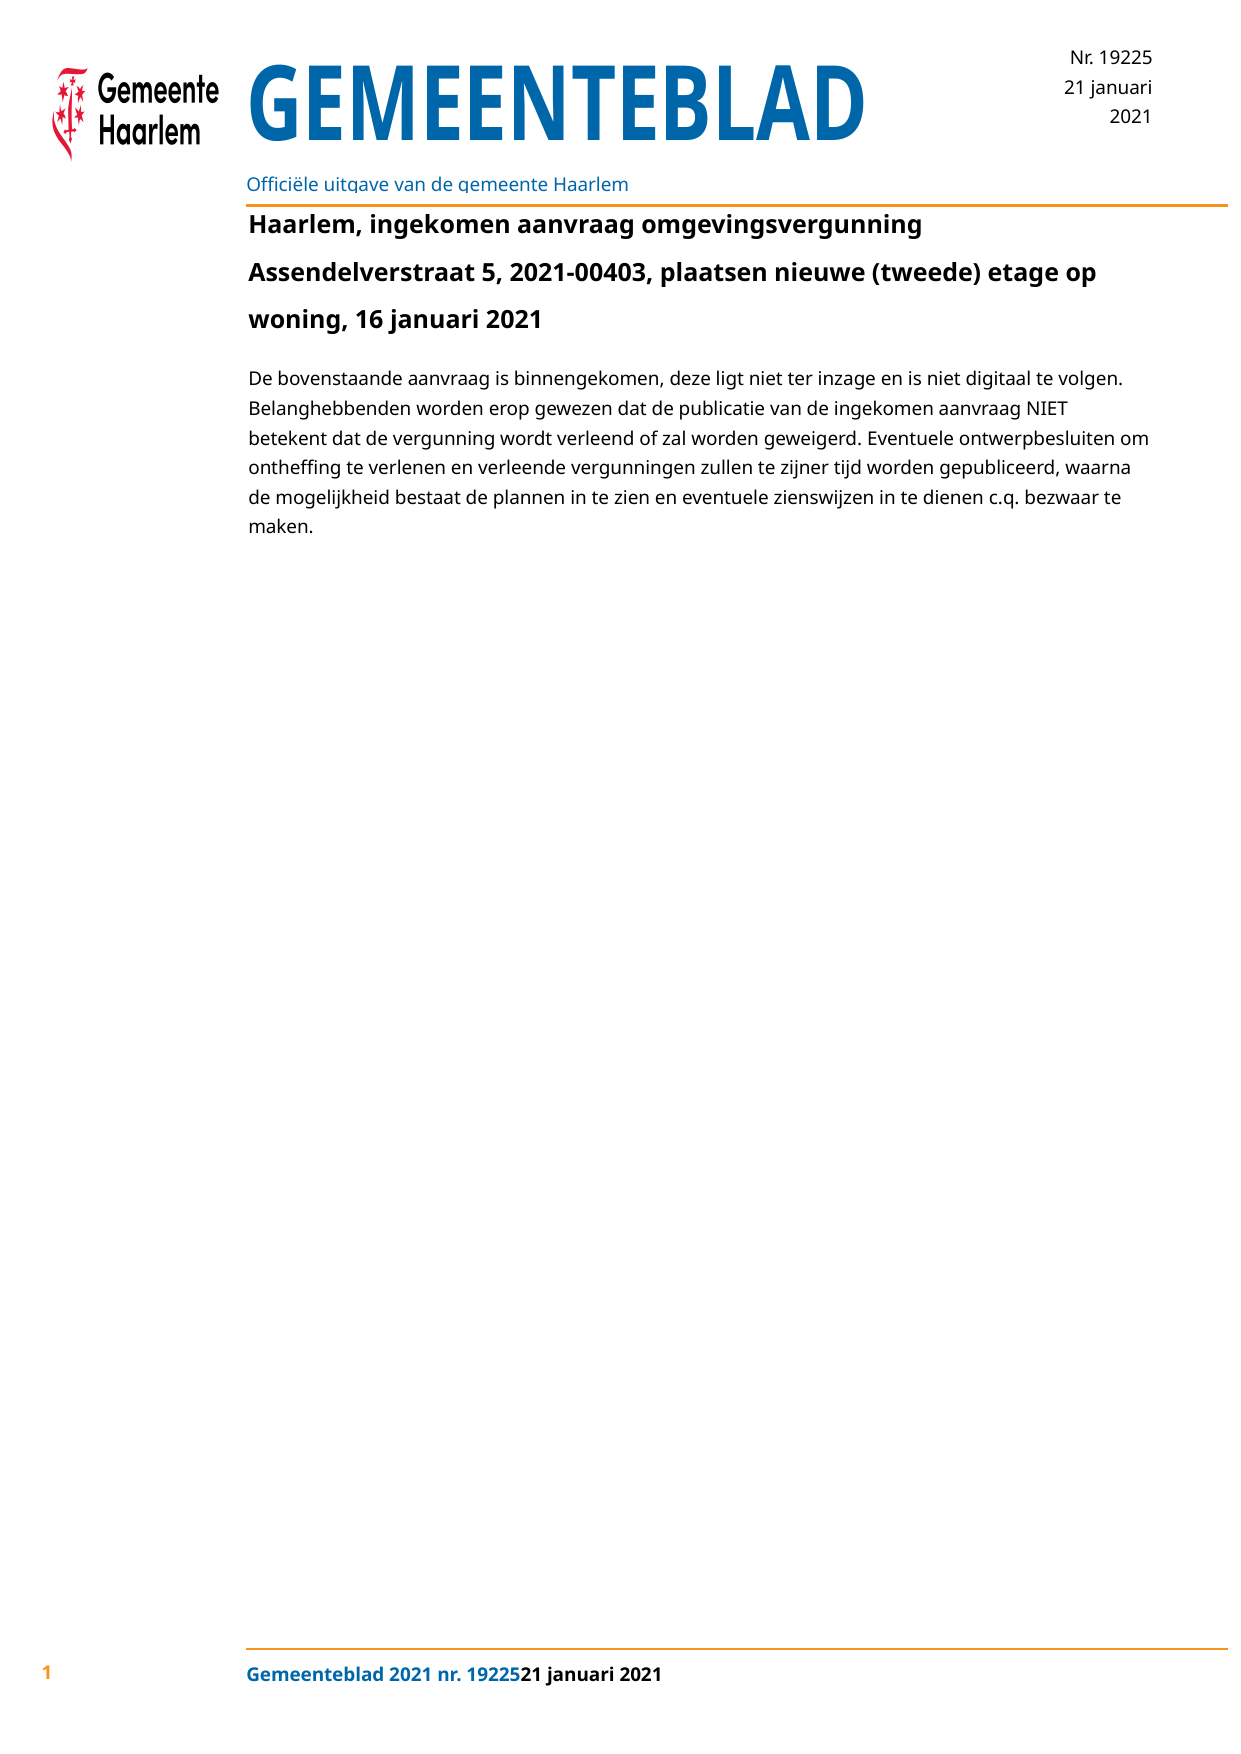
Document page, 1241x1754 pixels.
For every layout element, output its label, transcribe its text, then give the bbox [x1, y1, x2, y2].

text De bovenstaande aanvraag is binnengekomen, deze ligt niet ter inzage en is niet digitaal te volgen. Belanghebbenden worden erop gewezen dat de publicatie van de ingekomen aanvraag NIET betekent dat de vergunning wordt verleend of zal worden geweigerd. Eventuele ontwerpbesluiten om ontheffing te verlenen en verleende vergunningen zullen te zijner tijd worden gepubliceerd, waarna de mogelijkheid bestaat de plannen in te zien en eventuele zienswijzen in te dienen c.q. bezwaar te maken. [248, 366, 1152, 539]
picture [41, 47, 231, 172]
text Haarlem, ingekomen aanvraag omgevingsvergunning Assendelverstraat 5, 2021-00403, plaatsen nieuwe (tweede) etage op woning, 16 januari 2021 [248, 207, 1152, 336]
